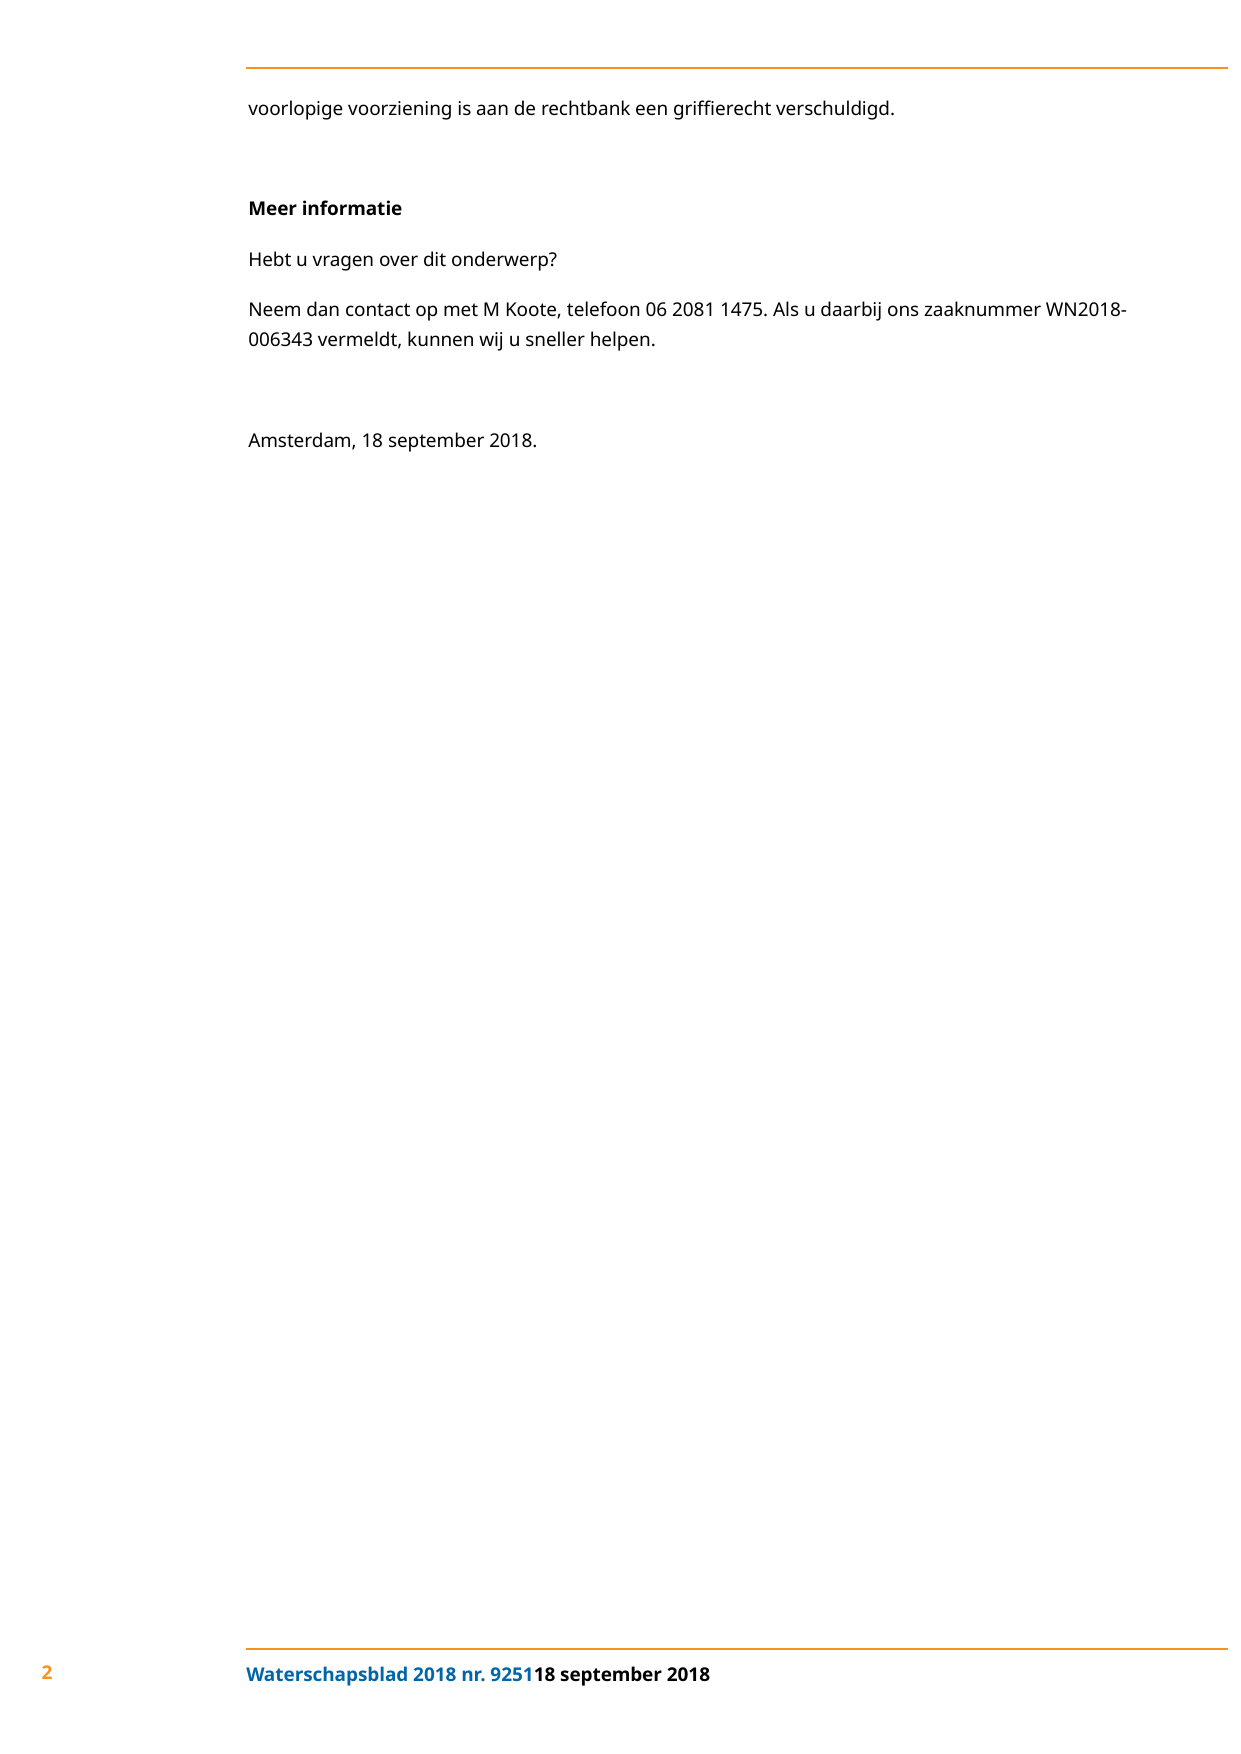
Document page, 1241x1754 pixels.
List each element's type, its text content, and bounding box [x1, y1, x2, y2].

text Hebt u vragen over dit onderwerp? [248, 246, 1152, 272]
text Amsterdam, 18 september 2018. [248, 427, 1152, 453]
text Meer informatie [248, 196, 1152, 221]
text Neem dan contact op met M Koote, telefoon 06 2081 1475. Als u daarbij ons zaaknummer WN2018-006343 vermeldt, kunnen wij u sneller helpen. [248, 296, 1152, 352]
picture [41, 47, 231, 172]
text voorlopige voorziening is aan de rechtbank een griffierecht verschuldigd. [248, 95, 1152, 121]
